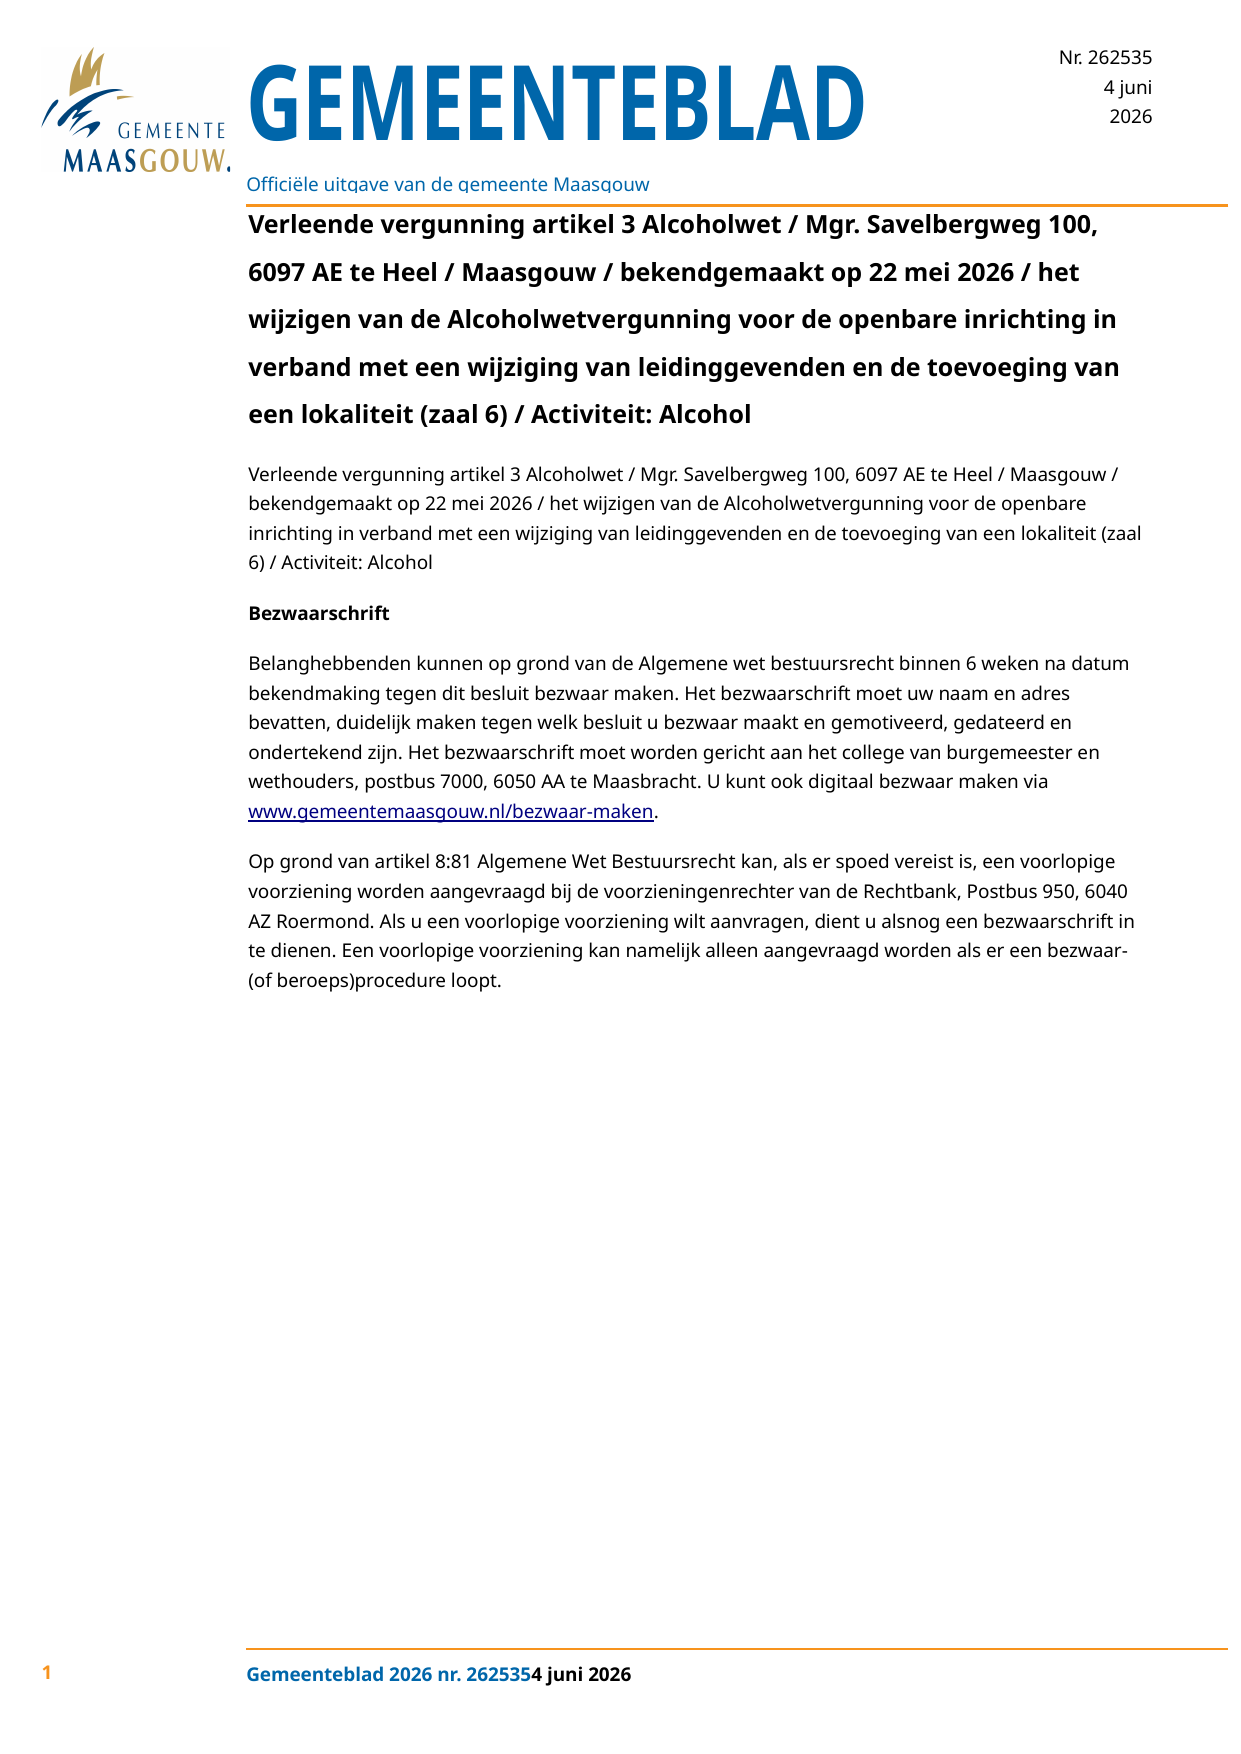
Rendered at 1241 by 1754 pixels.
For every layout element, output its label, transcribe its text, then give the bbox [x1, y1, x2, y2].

text Bezwaarschrift [248, 600, 1152, 626]
text Verleende vergunning artikel 3 Alcoholwet / Mgr. Savelbergweg 100, 6097 AE te Heel / Maasgouw / bekendgemaakt op 22 mei 2026 / het wijzigen van de Alcoholwetvergunning voor de openbare inrichting in verband met een wijziging van leidinggevenden en de toevoeging van een lokaliteit (zaal 6) / Activiteit: Alcohol [248, 207, 1152, 431]
text Verleende vergunning artikel 3 Alcoholwet / Mgr. Savelbergweg 100, 6097 AE te Heel / Maasgouw / bekendgemaakt op 22 mei 2026 / het wijzigen van de Alcoholwetvergunning voor de openbare inrichting in verband met een wijziging van leidinggevenden en de toevoeging van een lokaliteit (zaal 6) / Activiteit: Alcohol [248, 461, 1152, 575]
text Belanghebbenden kunnen op grond van de Algemene wet bestuursrecht binnen 6 weken na datum bekendmaking tegen dit besluit bezwaar maken. Het bezwaarschrift moet uw naam en adres bevatten, duidelijk maken tegen welk besluit u bezwaar maakt en gemotiveerd, gedateerd en ondertekend zijn. Het bezwaarschrift moet worden gericht aan het college van burgemeester en wethouders, postbus 7000, 6050 AA te Maasbracht. U kunt ook digitaal bezwaar maken via www.gemeentemaasgouw.nl/bezwaar-maken. [248, 650, 1152, 824]
picture [41, 47, 231, 172]
text Op grond van artikel 8:81 Algemene Wet Bestuursrecht kan, als er spoed vereist is, een voorlopige voorziening worden aangevraagd bij de voorzieningenrechter van de Rechtbank, Postbus 950, 6040 AZ Roermond. Als u een voorlopige voorziening wilt aanvragen, dient u alsnog een bezwaarschrift in te dienen. Een voorlopige voorziening kan namelijk alleen aangevraagd worden als er een bezwaar- (of beroeps)procedure loopt. [248, 849, 1152, 993]
